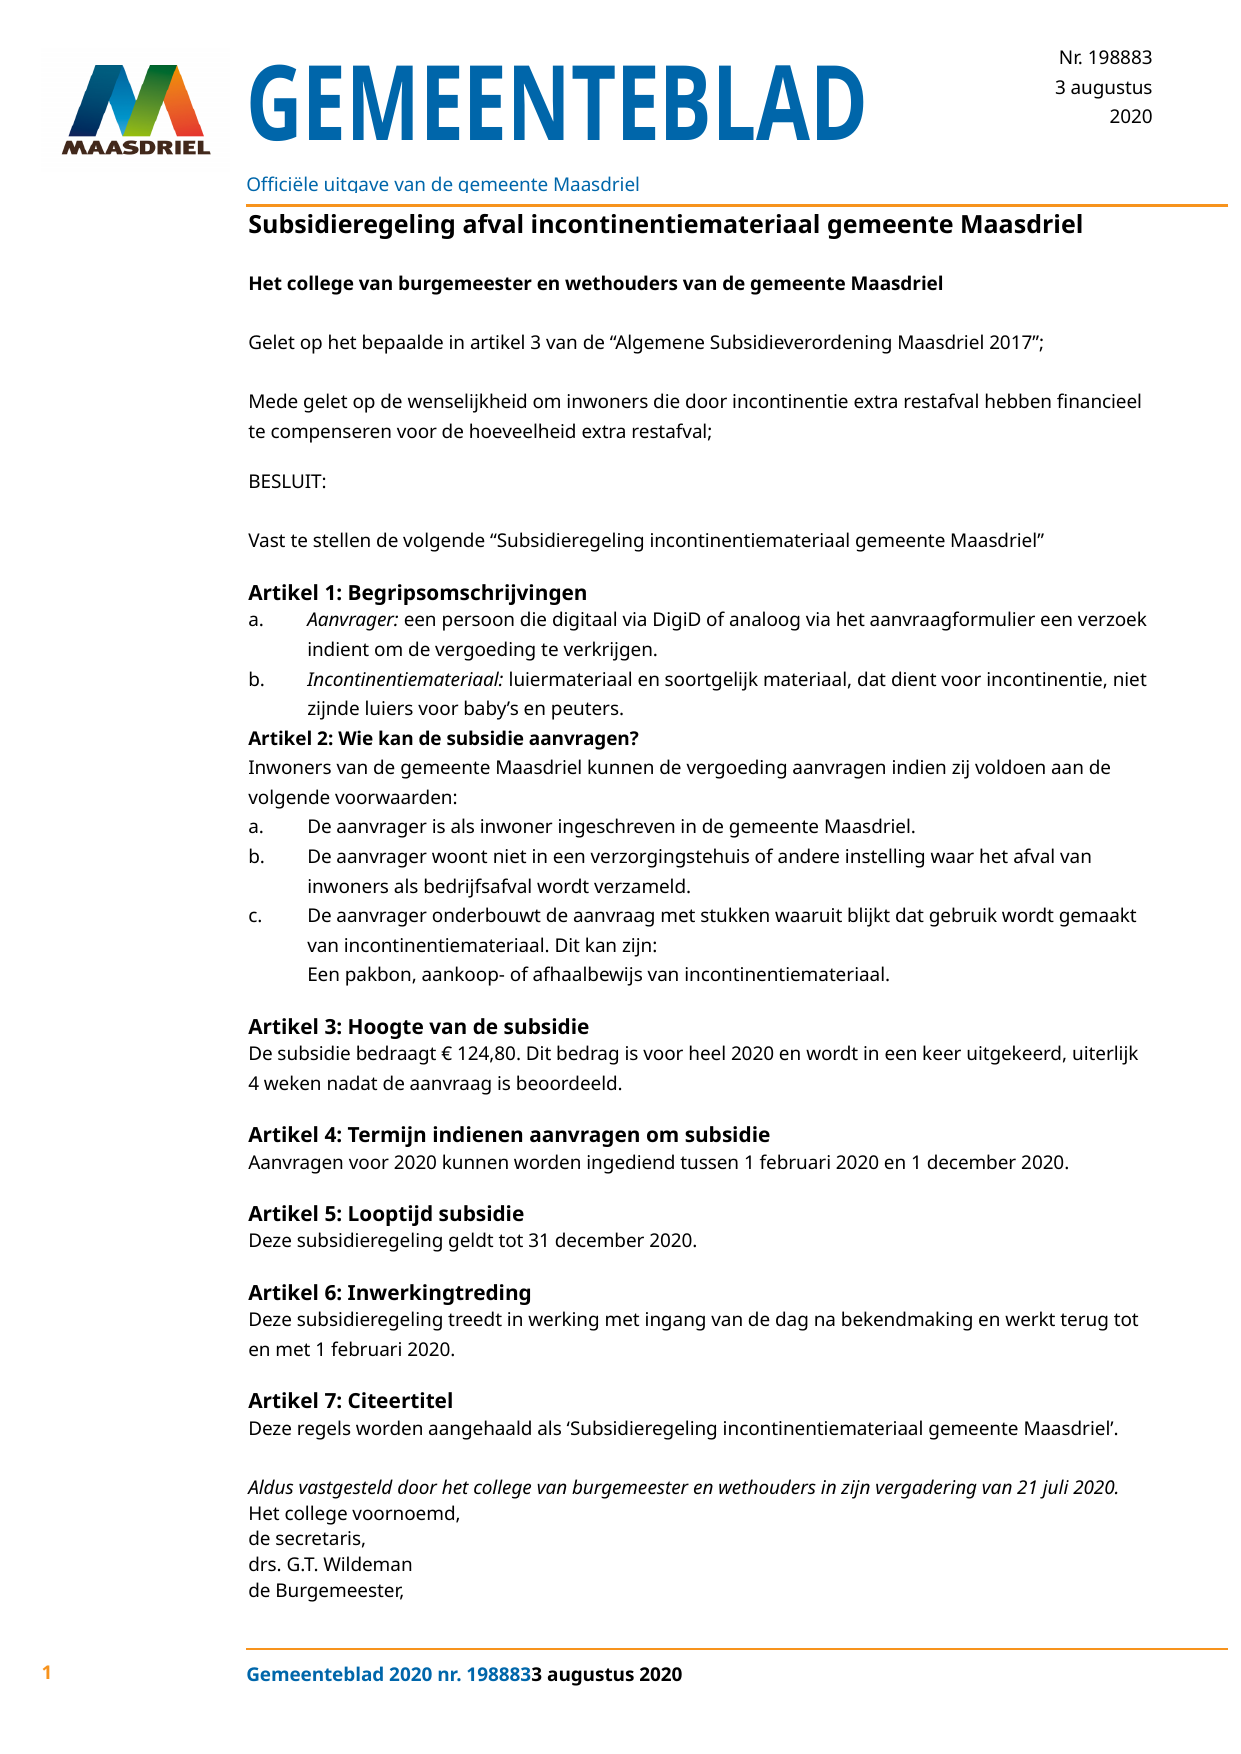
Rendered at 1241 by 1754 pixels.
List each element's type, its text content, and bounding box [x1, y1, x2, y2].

text De subsidie bedraagt € 124,80. Dit bedrag is voor heel 2020 en wordt in een keer uitgekeerd, uiterlijk 4 weken nadat de aanvraag is beoordeeld. [248, 1040, 1152, 1096]
text Artikel 1: Begripsomschrijvingen [248, 578, 1152, 607]
text Deze subsidieregeling treedt in werking met ingang van de dag na bekendmaking en werkt terug tot en met 1 februari 2020. [248, 1307, 1152, 1362]
text Aldus vastgesteld door het college van burgemeester en wethouders in zijn vergadering van 21 juli 2020. [248, 1474, 1152, 1500]
list Aanvrager: een persoon die digitaal via DigiD of analoog via het aanvraagformulier een verzoek indient om de vergoeding te verkrijgen. [248, 607, 1152, 662]
text Artikel 3: Hoogte van de subsidie [248, 1012, 1152, 1040]
text Artikel 2: Wie kan de subsidie aanvragen? [248, 725, 1152, 751]
text de secretaris, [248, 1526, 1152, 1551]
text Het college voornoemd, [248, 1500, 1152, 1526]
text Artikel 4: Termijn indienen aanvragen om subsidie [248, 1120, 1152, 1149]
text Artikel 5: Looptijd subsidie [248, 1199, 1152, 1228]
text Mede gelet op de wenselijkheid om inwoners die door incontinentie extra restafval hebben financieel te compenseren voor de hoeveelheid extra restafval; [248, 389, 1152, 444]
list De aanvrager woont niet in een verzorgingstehuis of andere instelling waar het afval van inwoners als bedrijfsafval wordt verzameld. [248, 843, 1152, 898]
text BESLUIT: [248, 468, 1152, 494]
picture [41, 47, 231, 172]
text Deze subsidieregeling geldt tot 31 december 2020. [248, 1228, 1152, 1253]
text Artikel 6: Inwerkingtreding [248, 1278, 1152, 1307]
text Inwoners van de gemeente Maasdriel kunnen de vergoeding aanvragen indien zij voldoen aan de volgende voorwaarden: [248, 754, 1152, 810]
list De aanvrager is als inwoner ingeschreven in de gemeente Maasdriel. [248, 814, 1152, 839]
text de Burgemeester, [248, 1577, 1152, 1603]
list Een pakbon, aankoop- of afhaalbewijs van incontinentiemateriaal. [248, 962, 1152, 987]
text Subsidieregeling afval incontinentiemateriaal gemeente Maasdriel [248, 207, 1152, 241]
list Incontinentiemateriaal: luiermateriaal en soortgelijk materiaal, dat dient voor incontinentie, niet zijnde luiers voor baby’s en peuters. [248, 666, 1152, 721]
text Vast te stellen de volgende “Subsidieregeling incontinentiemateriaal gemeente Maasdriel” [248, 528, 1152, 553]
text Gelet op het bepaalde in artikel 3 van de “Algemene Subsidieverordening Maasdriel 2017”; [248, 329, 1152, 355]
text Aanvragen voor 2020 kunnen worden ingediend tussen 1 februari 2020 en 1 december 2020. [248, 1149, 1152, 1174]
text Deze regels worden aangehaald als ‘Subsidieregeling incontinentiemateriaal gemeente Maasdriel’. [248, 1415, 1152, 1441]
list De aanvrager onderbouwt de aanvraag met stukken waaruit blijkt dat gebruik wordt gemaakt van incontinentiemateriaal. Dit kan zijn: [248, 902, 1152, 958]
text Het college van burgemeester en wethouders van de gemeente Maasdriel [248, 270, 1152, 296]
text drs. G.T. Wildeman [248, 1551, 1152, 1577]
text Artikel 7: Citeertitel [248, 1387, 1152, 1415]
